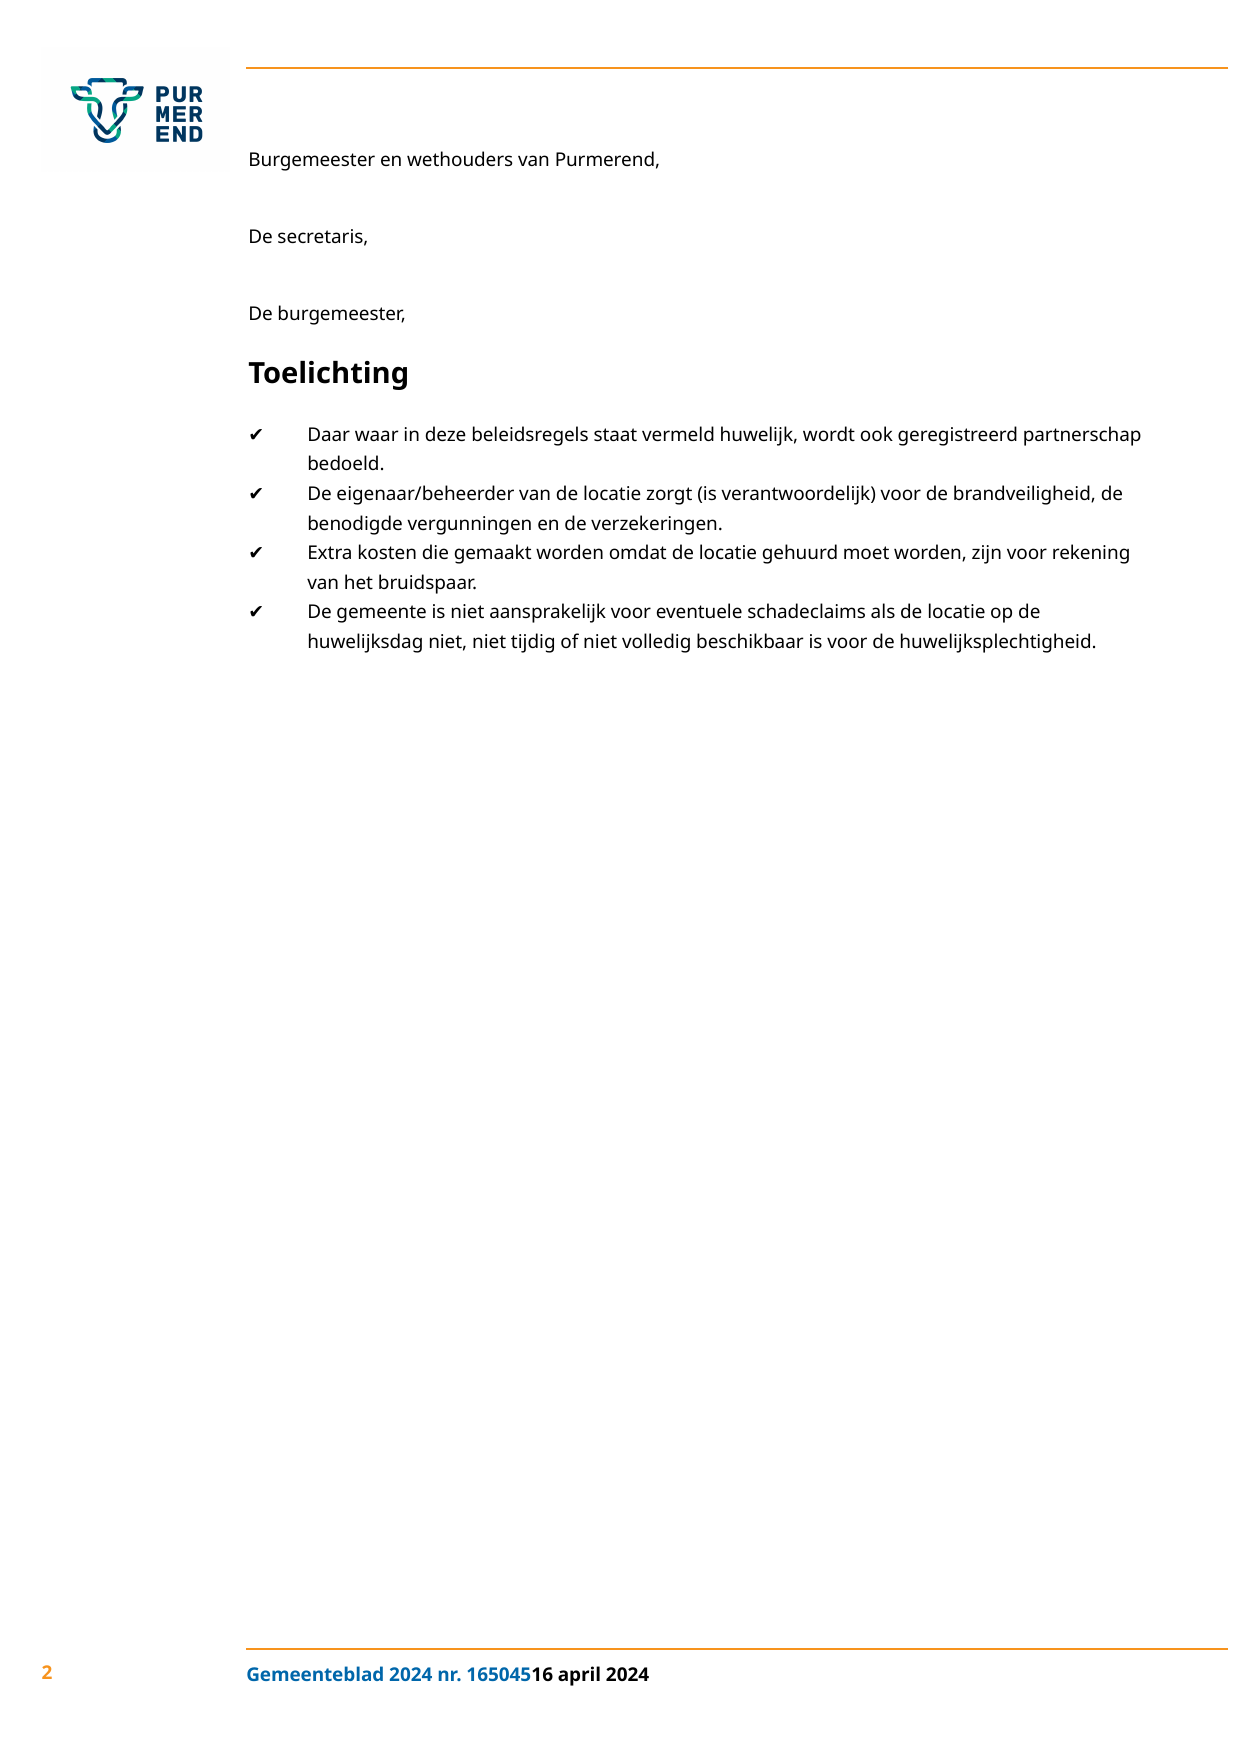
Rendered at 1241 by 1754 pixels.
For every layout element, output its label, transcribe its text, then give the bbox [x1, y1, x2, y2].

list De eigenaar/beheerder van de locatie zorgt (is verantwoordelijk) voor de brandveiligheid, de benodigde vergunningen en de verzekeringen. [248, 480, 1152, 535]
list Extra kosten die gemaakt worden omdat de locatie gehuurd moet worden, zijn voor rekening van het bruidspaar. [248, 539, 1152, 594]
text Burgemeester en wethouders van Purmerend, [248, 146, 1152, 172]
text De secretaris, [248, 223, 1152, 249]
list De gemeente is niet aansprakelijk voor eventuele schadeclaims als de locatie op de huwelijksdag niet, niet tijdig of niet volledig beschikbaar is voor de huwelijksplechtigheid. [248, 598, 1152, 654]
text De burgemeester, [248, 301, 1152, 326]
text Toelichting [248, 352, 1152, 392]
list Daar waar in deze beleidsregels staat vermeld huwelijk, wordt ook geregistreerd partnerschap bedoeld. [248, 421, 1152, 476]
picture [41, 47, 231, 172]
